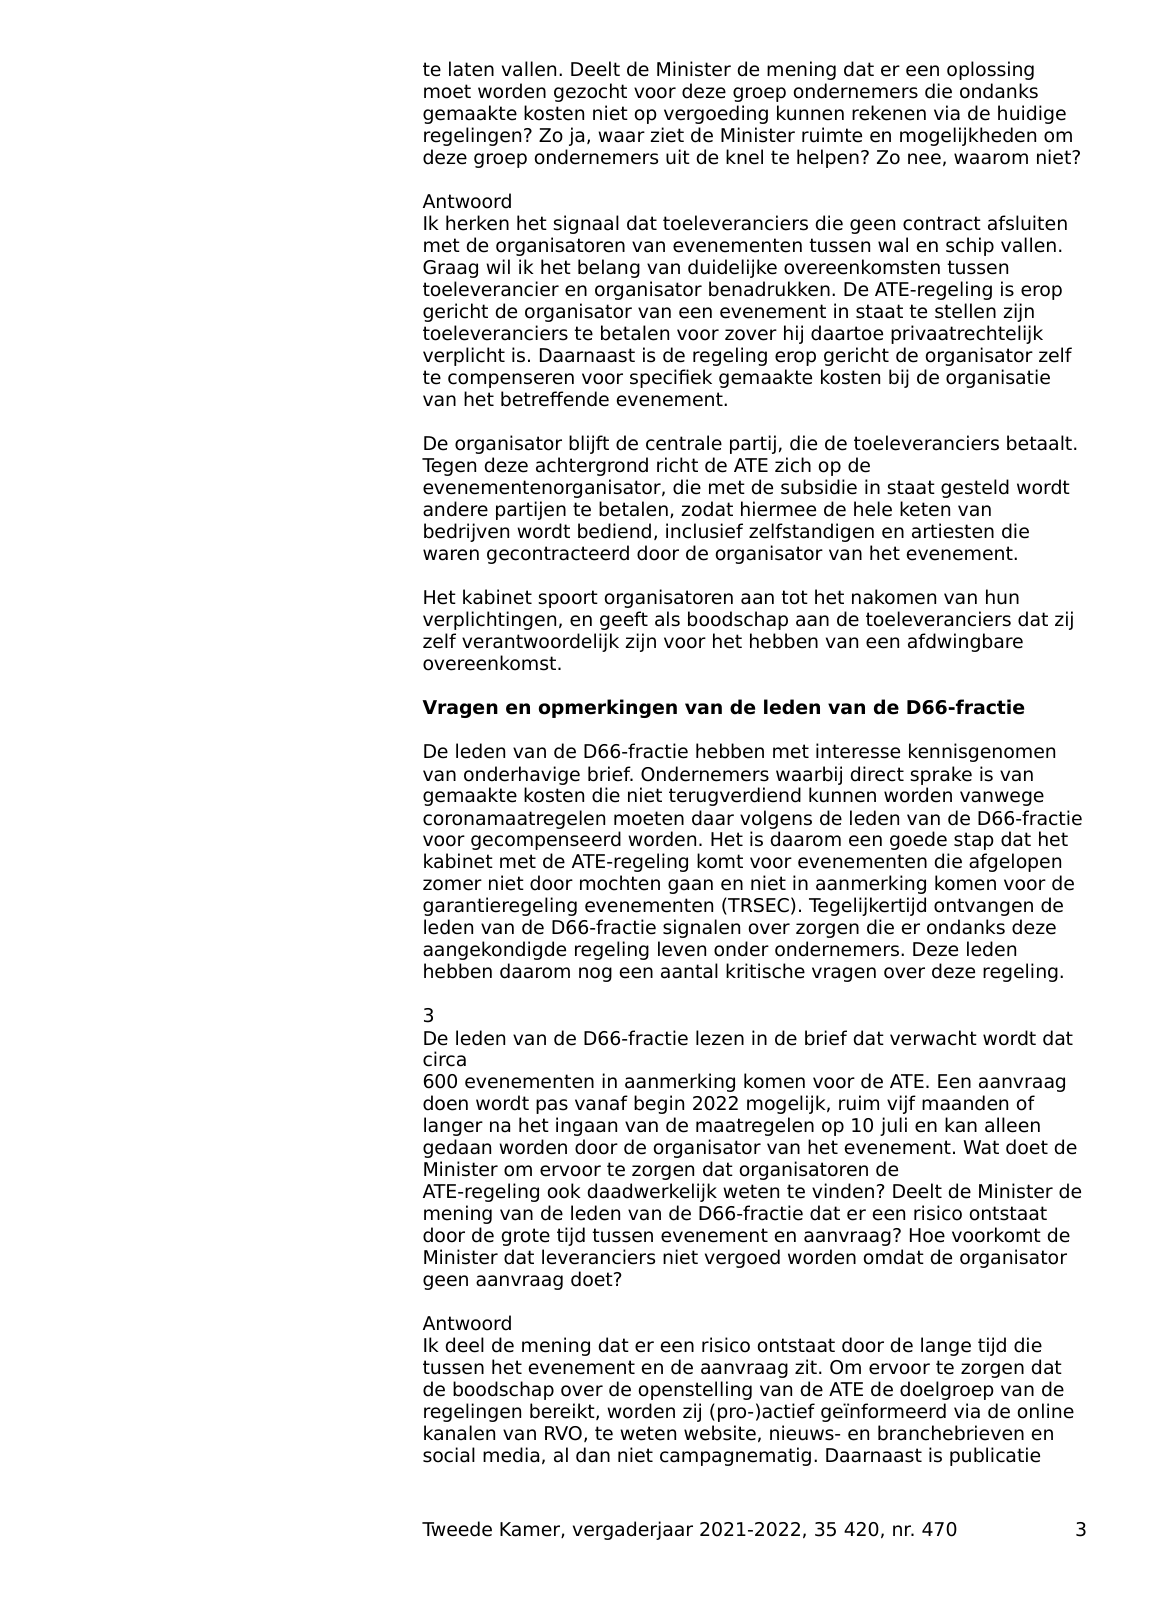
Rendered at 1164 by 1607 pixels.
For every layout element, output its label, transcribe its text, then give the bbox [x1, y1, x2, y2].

text De leden van de D66-fractie lezen in de brief dat verwacht wordt dat circa [422, 1027, 1087, 1071]
text Ik herken het signaal dat toeleveranciers die geen contract afsluiten met de organisatoren van evenementen tussen wal en schip vallen. Graag wil ik het belang van duidelijke overeenkomsten tussen toeleverancier en organisator benadrukken. De ATE-regeling is erop gericht de organisator van een evenement in staat te stellen zijn toeleveranciers te betalen voor zover hij daartoe privaatrechtelijk verplicht is. Daarnaast is de regeling erop gericht de organisator zelf te compenseren voor specifiek gemaakte kosten bij de organisatie van het betreffende evenement. [422, 213, 1087, 411]
text te laten vallen. Deelt de Minister de mening dat er een oplossing moet worden gezocht voor deze groep ondernemers die ondanks gemaakte kosten niet op vergoeding kunnen rekenen via de huidige regelingen? Zo ja, waar ziet de Minister ruimte en mogelijkheden om deze groep ondernemers uit de knel te helpen? Zo nee, waarom niet? [422, 59, 1087, 169]
text ATE-regeling ook daadwerkelijk weten te vinden? Deelt de Minister de mening van de leden van de D66-fractie dat er een risico ontstaat door de grote tijd tussen evenement en aanvraag? Hoe voorkomt de Minister dat leveranciers niet vergoed worden omdat de organisator geen aanvraag doet? [422, 1181, 1087, 1291]
text De leden van de D66-fractie hebben met interesse kennisgenomen van onderhavige brief. Ondernemers waarbij direct sprake is van gemaakte kosten die niet terugverdiend kunnen worden vanwege coronamaatregelen moeten daar volgens de leden van de D66-fractie voor gecompenseerd worden. Het is daarom een goede stap dat het kabinet met de ATE-regeling komt voor evenementen die afgelopen zomer niet door mochten gaan en niet in aanmerking komen voor de garantieregeling evenementen (TRSEC). Tegelijkertijd ontvangen de leden van de D66-fractie signalen over zorgen die er ondanks deze aangekondigde regeling leven onder ondernemers. Deze leden hebben daarom nog een aantal kritische vragen over deze regeling. [422, 741, 1087, 983]
text Antwoord [422, 191, 1087, 213]
text Het kabinet spoort organisatoren aan tot het nakomen van hun verplichtingen, en geeft als boodschap aan de toeleveranciers dat zij zelf verantwoordelijk zijn voor het hebben van een afdwingbare overeenkomst. [422, 587, 1087, 675]
text Ik deel de mening dat er een risico ontstaat door de lange tijd die tussen het evenement en de aanvraag zit. Om ervoor te zorgen dat de boodschap over de openstelling van de ATE de doelgroep van de regelingen bereikt, worden zij (pro-)actief geïnformeerd via de online kanalen van RVO, te weten website, nieuws- en branchebrieven en social media, al dan niet campagnematig. Daarnaast is publicatie [422, 1335, 1087, 1467]
text 3 [422, 1005, 1087, 1027]
text De organisator blijft de centrale partij, die de toeleveranciers betaalt. Tegen deze achtergrond richt de ATE zich op de evenementenorganisator, die met de subsidie in staat gesteld wordt andere partijen te betalen, zodat hiermee de hele keten van bedrijven wordt bediend, inclusief zelfstandigen en artiesten die waren gecontracteerd door de organisator van het evenement. [422, 433, 1087, 565]
text 600 evenementen in aanmerking komen voor de ATE. Een aanvraag doen wordt pas vanaf begin 2022 mogelijk, ruim vijf maanden of langer na het ingaan van de maatregelen op 10 juli en kan alleen gedaan worden door de organisator van het evenement. Wat doet de Minister om ervoor te zorgen dat organisatoren de [422, 1071, 1087, 1181]
text Antwoord [422, 1313, 1087, 1335]
subtitle Vragen en opmerkingen van de leden van de D66-fractie [422, 697, 1087, 719]
